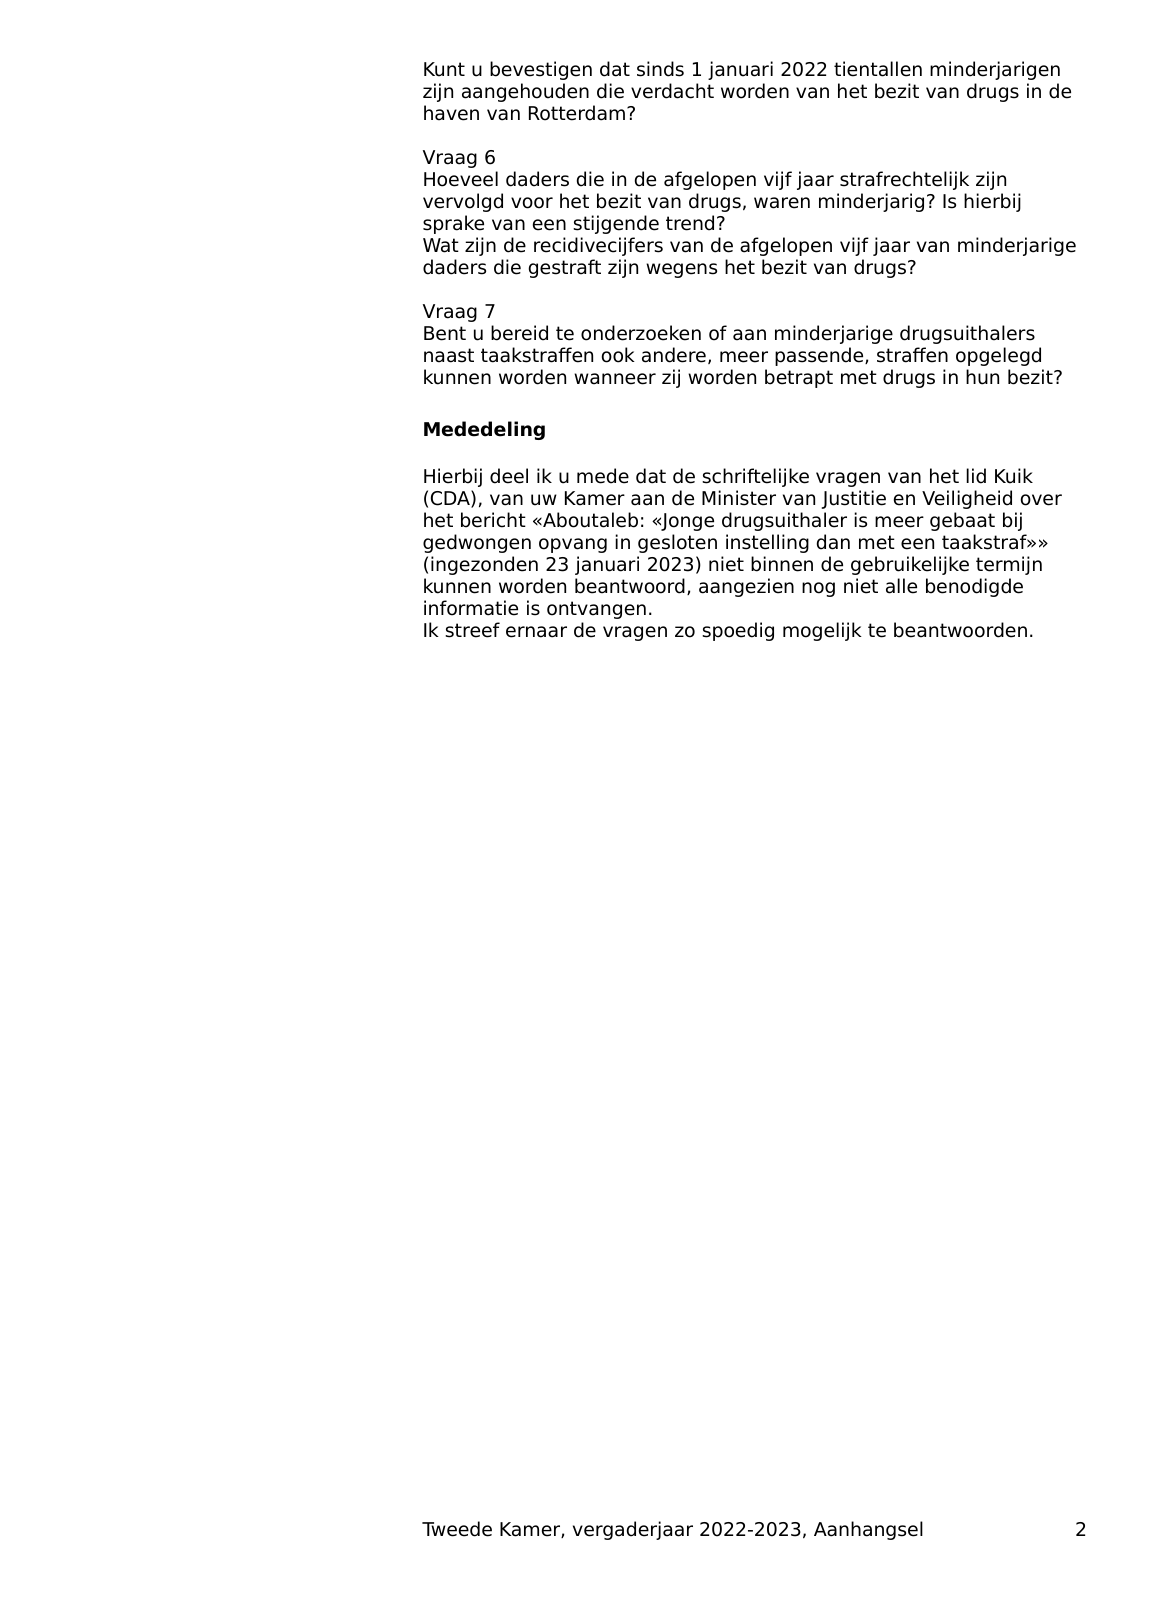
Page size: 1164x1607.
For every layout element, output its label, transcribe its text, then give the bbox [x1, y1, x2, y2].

text Vraag 6 [422, 147, 1087, 169]
text Vraag 7 [422, 301, 1087, 323]
text Ik streef ernaar de vragen zo spoedig mogelijk te beantwoorden. [422, 620, 1087, 642]
text Bent u bereid te onderzoeken of aan minderjarige drugsuithalers naast taakstraffen ook andere, meer passende, straffen opgelegd kunnen worden wanneer zij worden betrapt met drugs in hun bezit? [422, 323, 1087, 389]
text Kunt u bevestigen dat sinds 1 januari 2022 tientallen minderjarigen zijn aangehouden die verdacht worden van het bezit van drugs in de haven van Rotterdam? [422, 59, 1087, 125]
text Wat zijn de recidivecijfers van de afgelopen vijf jaar van minderjarige daders die gestraft zijn wegens het bezit van drugs? [422, 235, 1087, 279]
subtitle Mededeling [422, 419, 1087, 441]
text Hoeveel daders die in de afgelopen vijf jaar strafrechtelijk zijn vervolgd voor het bezit van drugs, waren minderjarig? Is hierbij sprake van een stijgende trend? [422, 169, 1087, 235]
text Hierbij deel ik u mede dat de schriftelijke vragen van het lid Kuik (CDA), van uw Kamer aan de Minister van Justitie en Veiligheid over het bericht «Aboutaleb: «Jonge drugsuithaler is meer gebaat bij gedwongen opvang in gesloten instelling dan met een taakstraf»» (ingezonden 23 januari 2023) niet binnen de gebruikelijke termijn kunnen worden beantwoord, aangezien nog niet alle benodigde informatie is ontvangen. [422, 466, 1087, 620]
